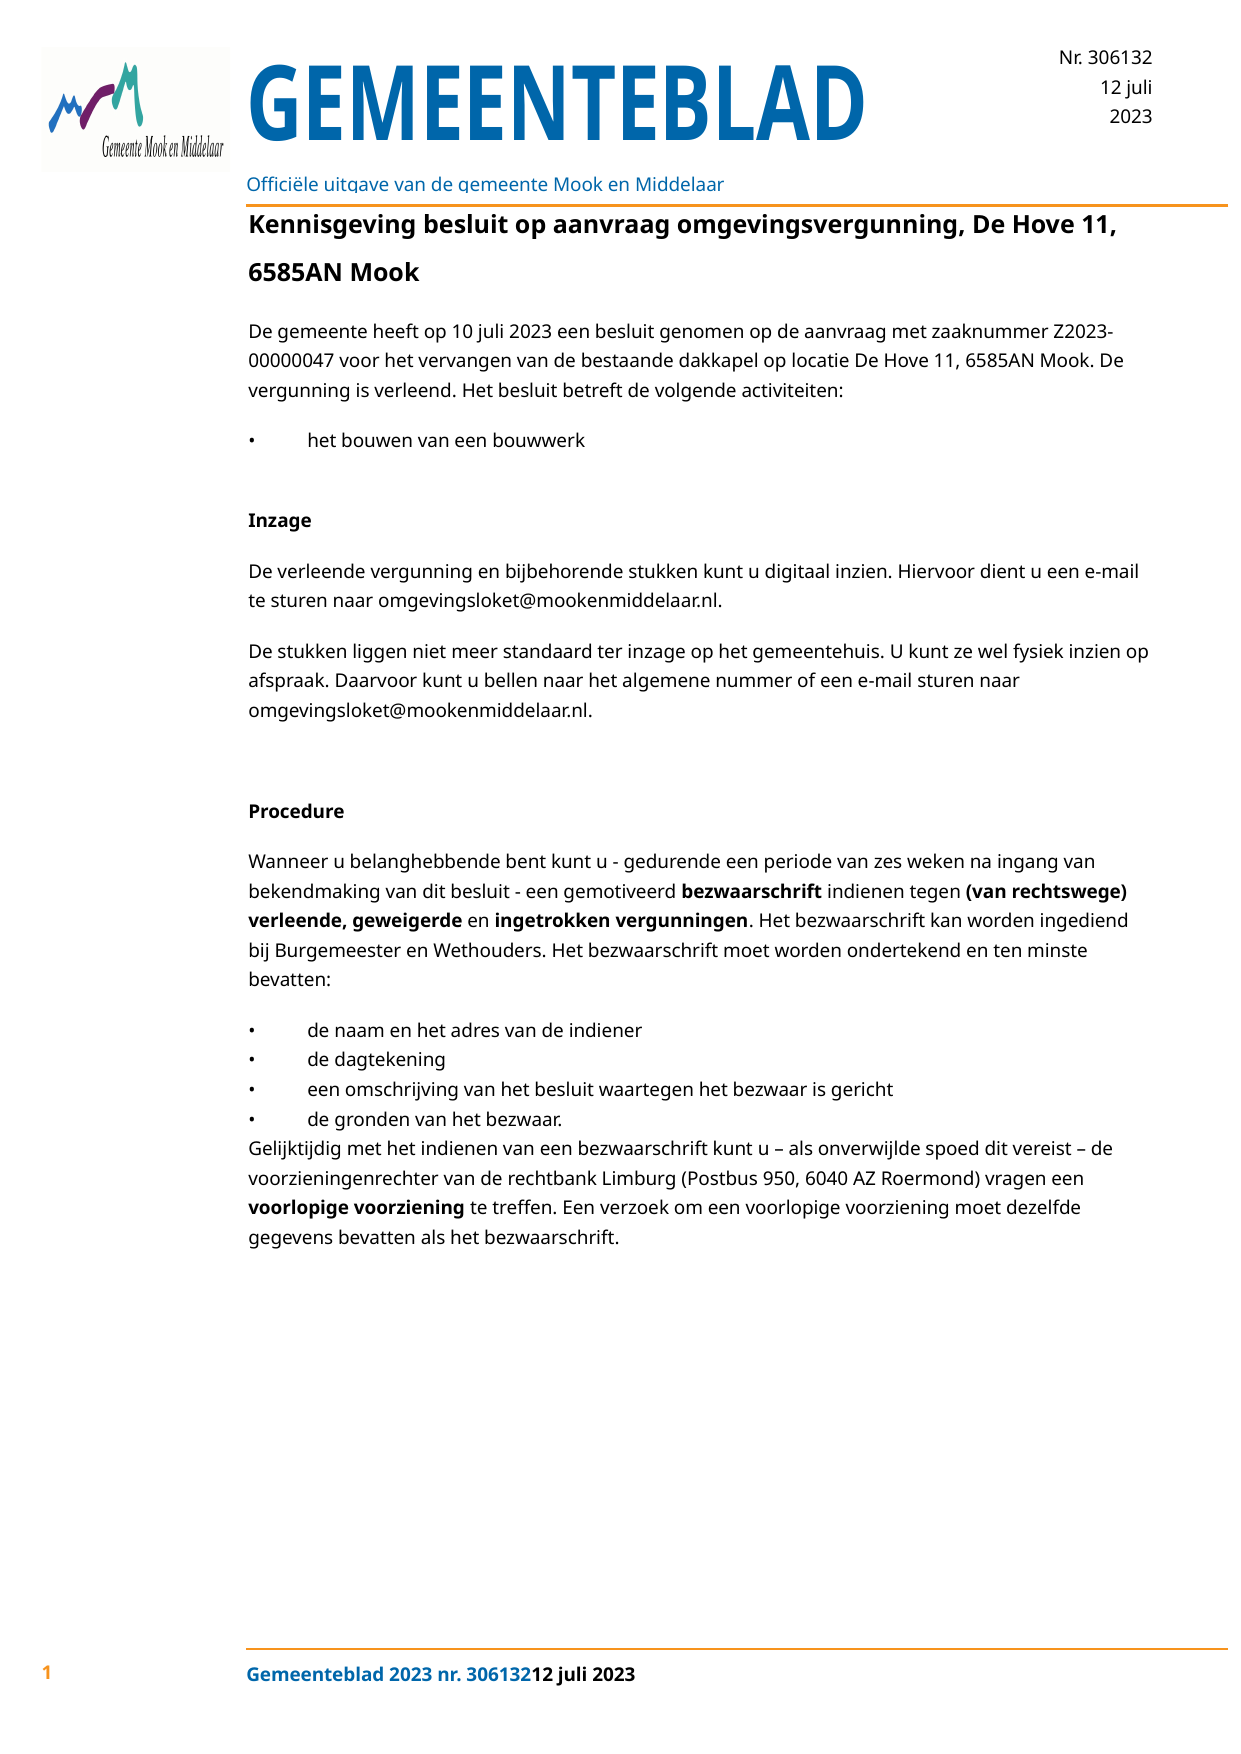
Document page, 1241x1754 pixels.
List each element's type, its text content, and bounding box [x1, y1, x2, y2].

text Inzage [248, 507, 1152, 533]
text De stukken liggen niet meer standaard ter inzage op het gemeentehuis. U kunt ze wel fysiek inzien op afspraak. Daarvoor kunt u bellen naar het algemene nummer of een e-mail sturen naar omgevingsloket@mookenmiddelaar.nl. [248, 638, 1152, 723]
text De verleende vergunning en bijbehorende stukken kunt u digitaal inzien. Hiervoor dient u een e-mail te sturen naar omgevingsloket@mookenmiddelaar.nl. [248, 558, 1152, 613]
list de naam en het adres van de indiener [248, 1017, 1152, 1043]
text Procedure [248, 798, 1152, 824]
picture [41, 47, 231, 172]
text Wanneer u belanghebbende bent kunt u - gedurende een periode van zes weken na ingang van bekendmaking van dit besluit - een gemotiveerd bezwaarschrift indienen tegen (van rechtswege) verleende, geweigerde en ingetrokken vergunningen. Het bezwaarschrift kan worden ingediend bij Burgemeester en Wethouders. Het bezwaarschrift moet worden ondertekend en ten minste bevatten: [248, 848, 1152, 992]
text Kennisgeving besluit op aanvraag omgevingsvergunning, De Hove 11, 6585AN Mook [248, 207, 1152, 288]
list de gronden van het bezwaar. [248, 1106, 1152, 1132]
list het bouwen van een bouwwerk [248, 427, 1152, 453]
list een omschrijving van het besluit waartegen het bezwaar is gericht [248, 1076, 1152, 1102]
text De gemeente heeft op 10 juli 2023 een besluit genomen op de aanvraag met zaaknummer Z2023-00000047 voor het vervangen van de bestaande dakkapel op locatie De Hove 11, 6585AN Mook. De vergunning is verleend. Het besluit betreft de volgende activiteiten: [248, 318, 1152, 403]
text Gelijktijdig met het indienen van een bezwaarschrift kunt u – als onverwijlde spoed dit vereist – de voorzieningenrechter van de rechtbank Limburg (Postbus 950, 6040 AZ Roermond) vragen een voorlopige voorziening te treffen. Een verzoek om een voorlopige voorziening moet dezelfde gegevens bevatten als het bezwaarschrift. [248, 1135, 1152, 1250]
list de dagtekening [248, 1047, 1152, 1072]
